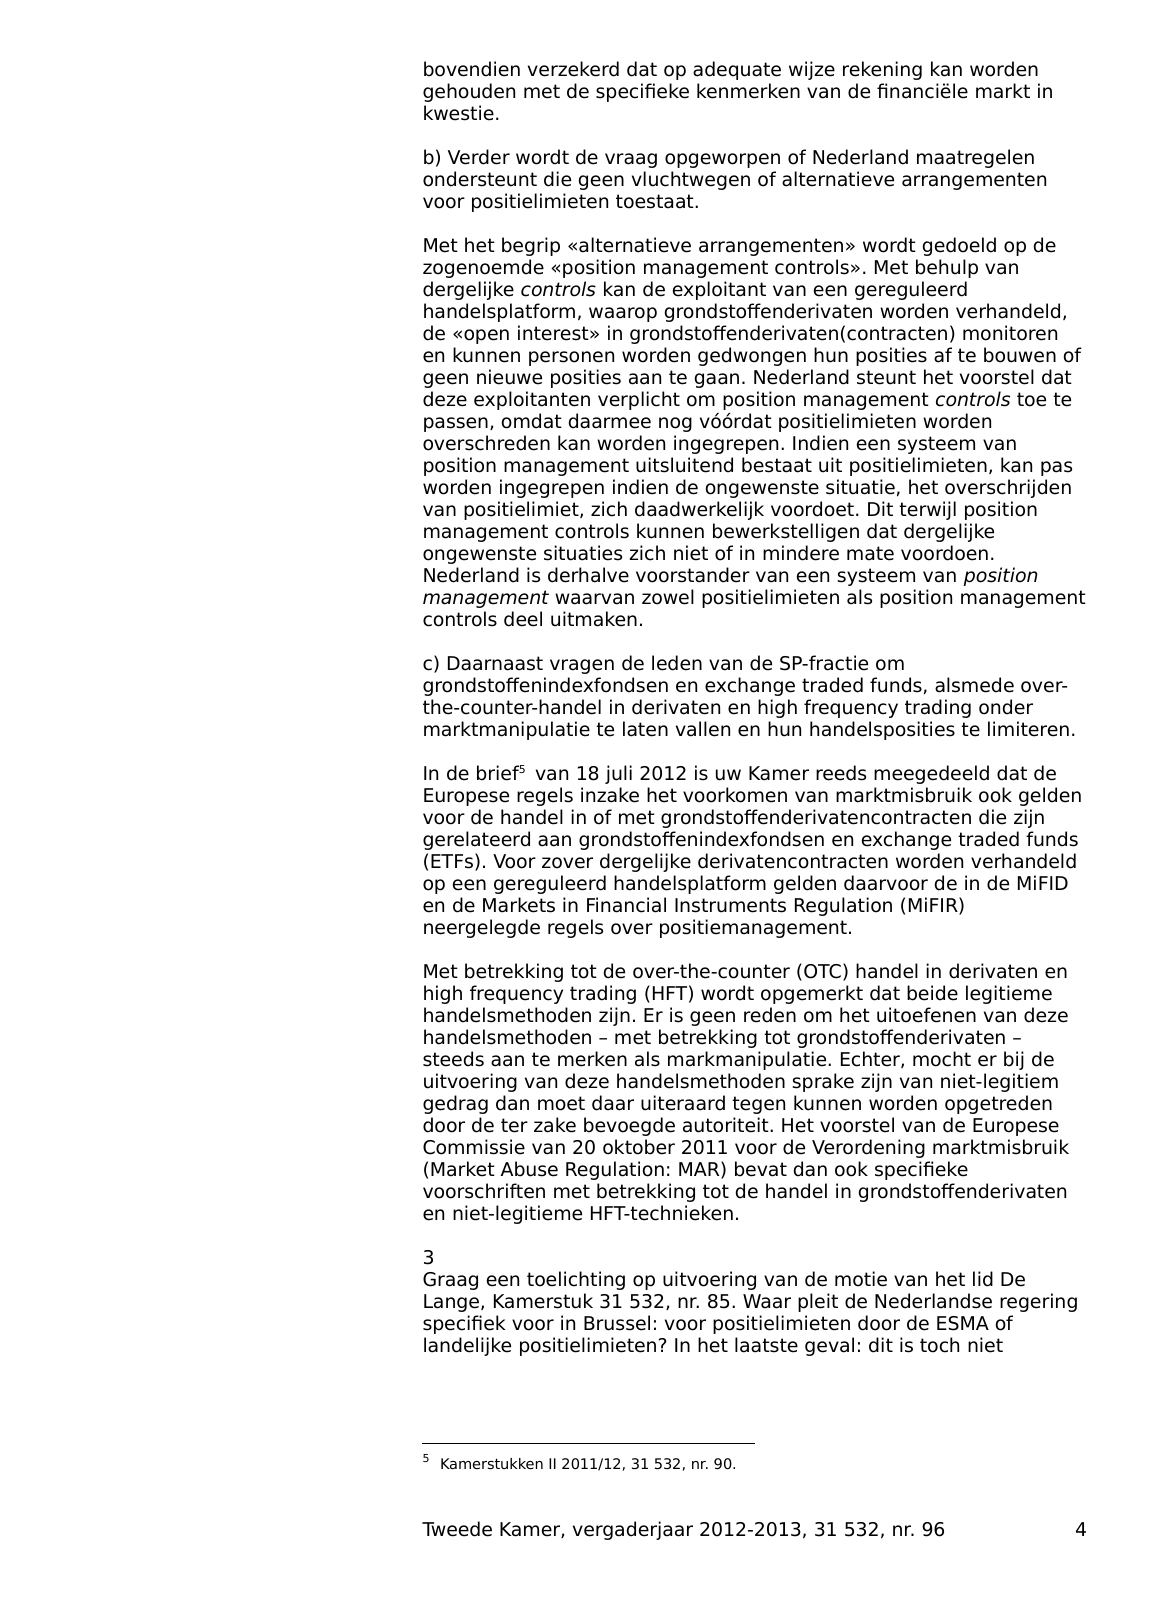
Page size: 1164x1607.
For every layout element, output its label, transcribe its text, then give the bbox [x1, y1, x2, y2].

text Kamerstukken II 2011/12, 31 532, nr. 90. [422, 1452, 1087, 1474]
text bovendien verzekerd dat op adequate wijze rekening kan worden gehouden met de specifieke kenmerken van de financiële markt in kwestie. [422, 59, 1087, 125]
text Graag een toelichting op uitvoering van de motie van het lid De Lange, Kamerstuk 31 532, nr. 85. Waar pleit de Nederlandse regering specifiek voor in Brussel: voor positielimieten door de ESMA of landelijke positielimieten? In het laatste geval: dit is toch niet [422, 1269, 1087, 1357]
text b) Verder wordt de vraag opgeworpen of Nederland maatregelen ondersteunt die geen vluchtwegen of alternatieve arrangementen voor positielimieten toestaat. [422, 147, 1087, 213]
text In de brief van 18 juli 2012 is uw Kamer reeds meegedeeld dat de Europese regels inzake het voorkomen van marktmisbruik ook gelden voor de handel in of met grondstoffenderivatencontracten die zijn gerelateerd aan grondstoffenindexfondsen en exchange traded funds (ETFs). Voor zover dergelijke derivatencontracten worden verhandeld op een gereguleerd handelsplatform gelden daarvoor de in de MiFID en de Markets in Financial Instruments Regulation (MiFIR) neergelegde regels over positiemanagement. [422, 763, 1087, 939]
text c) Daarnaast vragen de leden van de SP-fractie om grondstoffenindexfondsen en exchange traded funds, alsmede over-the-counter-handel in derivaten en high frequency trading onder marktmanipulatie te laten vallen en hun handelsposities te limiteren. [422, 653, 1087, 741]
text Met het begrip «alternatieve arrangementen» wordt gedoeld op de zogenoemde «position management controls». Met behulp van dergelijke controls kan de exploitant van een gereguleerd handelsplatform, waarop grondstoffenderivaten worden verhandeld, de «open interest» in grondstoffenderivaten(contracten) monitoren en kunnen personen worden gedwongen hun posities af te bouwen of geen nieuwe posities aan te gaan. Nederland steunt het voorstel dat deze exploitanten verplicht om position management controls toe te passen, omdat daarmee nog vóórdat positielimieten worden overschreden kan worden ingegrepen. Indien een systeem van position management uitsluitend bestaat uit positielimieten, kan pas worden ingegrepen indien de ongewenste situatie, het overschrijden van positielimiet, zich daadwerkelijk voordoet. Dit terwijl position management controls kunnen bewerkstelligen dat dergelijke ongewenste situaties zich niet of in mindere mate voordoen. Nederland is derhalve voorstander van een systeem van position management waarvan zowel positielimieten als position management controls deel uitmaken. [422, 235, 1087, 631]
text 3 [422, 1247, 1087, 1269]
text Met betrekking tot de over-the-counter (OTC) handel in derivaten en high frequency trading (HFT) wordt opgemerkt dat beide legitieme handelsmethoden zijn. Er is geen reden om het uitoefenen van deze handelsmethoden – met betrekking tot grondstoffenderivaten – steeds aan te merken als markmanipulatie. Echter, mocht er bij de uitvoering van deze handelsmethoden sprake zijn van niet-legitiem gedrag dan moet daar uiteraard tegen kunnen worden opgetreden door de ter zake bevoegde autoriteit. Het voorstel van de Europese Commissie van 20 oktober 2011 voor de Verordening marktmisbruik (Market Abuse Regulation: MAR) bevat dan ook specifieke voorschriften met betrekking tot de handel in grondstoffenderivaten en niet-legitieme HFT-technieken. [422, 961, 1087, 1225]
